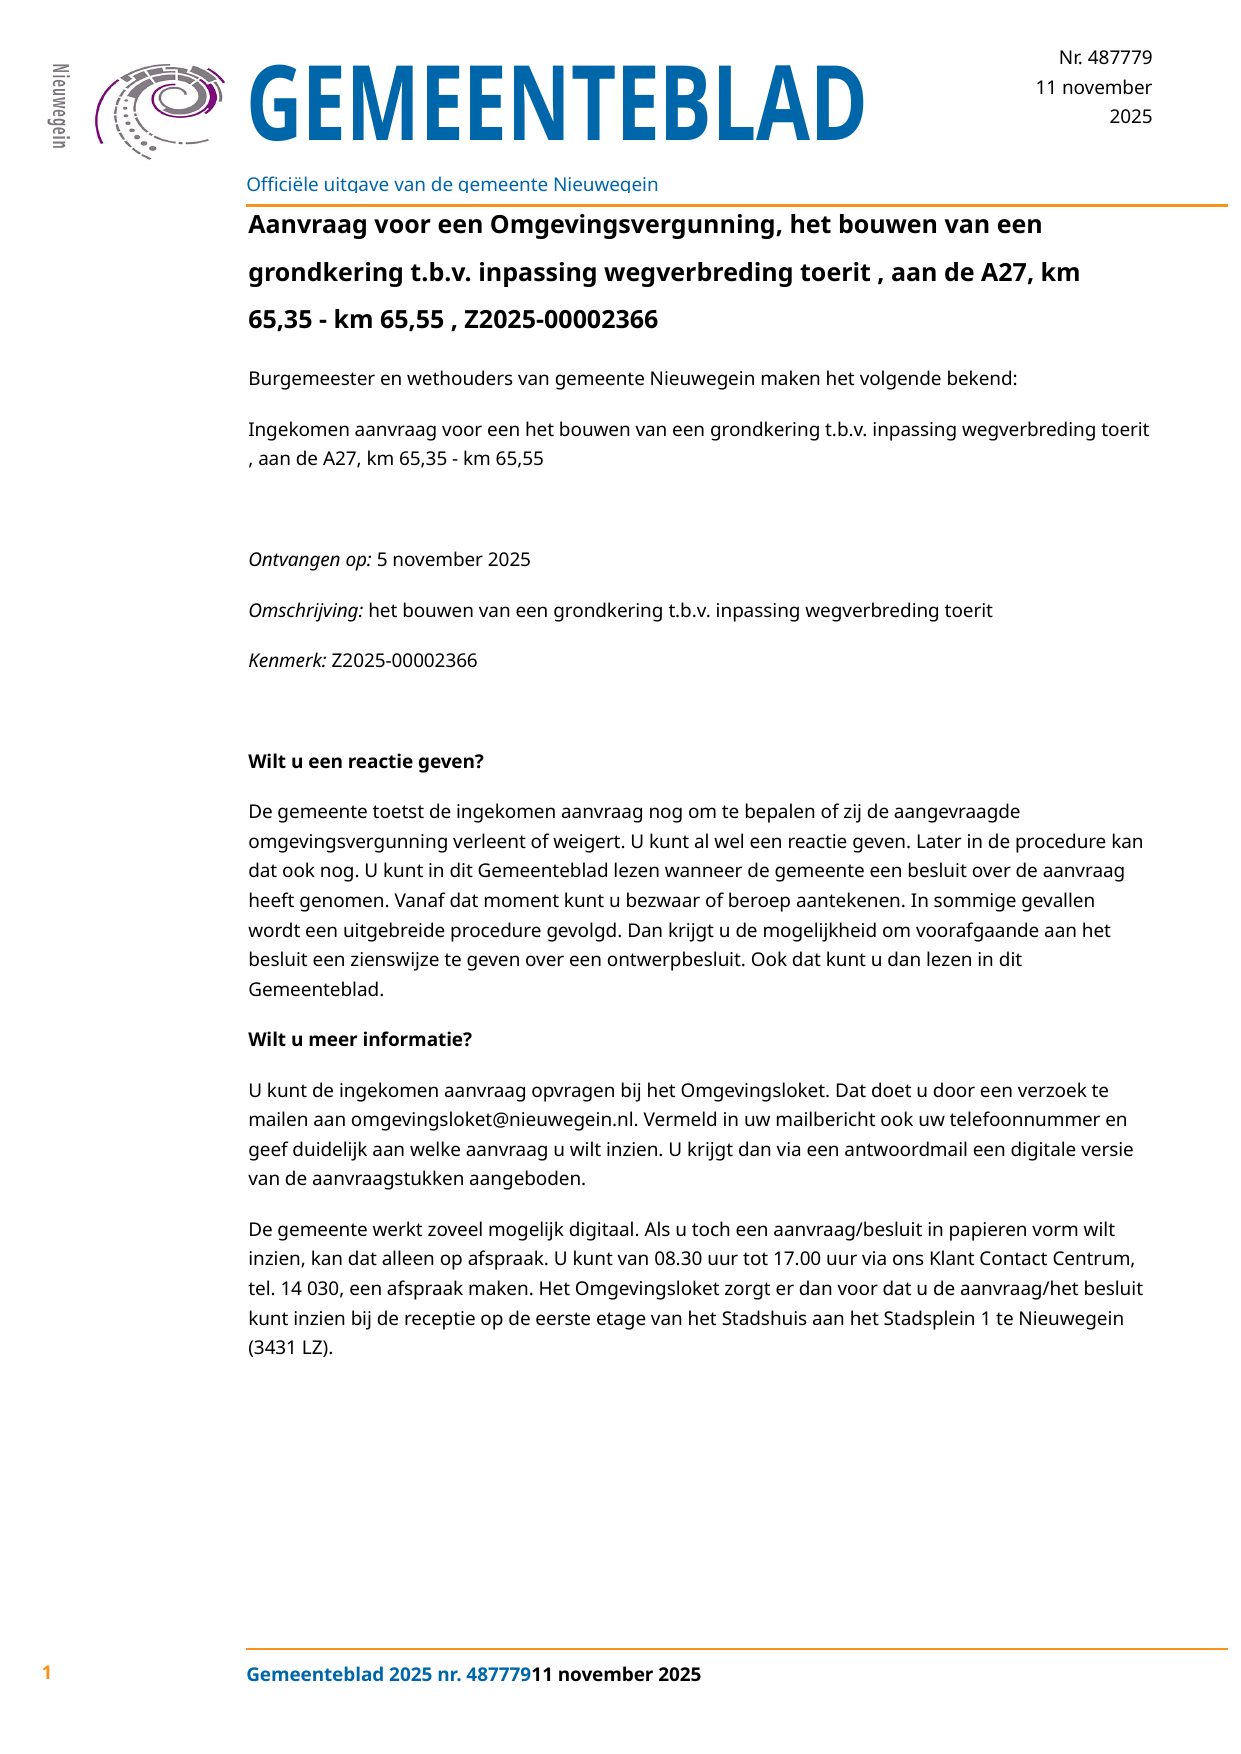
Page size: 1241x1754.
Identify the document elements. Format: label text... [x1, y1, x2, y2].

text Kenmerk: Z2025-00002366 [248, 647, 1152, 673]
text Aanvraag voor een Omgevingsvergunning, het bouwen van een grondkering t.b.v. inpassing wegverbreding toerit , aan de A27, km 65,35 - km 65,55 , Z2025-00002366 [248, 207, 1152, 336]
text De gemeente werkt zoveel mogelijk digitaal. Als u toch een aanvraag/besluit in papieren vorm wilt inzien, kan dat alleen op afspraak. U kunt van 08.30 uur tot 17.00 uur via ons Klant Contact Centrum, tel. 14 030, een afspraak maken. Het Omgevingsloket zorgt er dan voor dat u de aanvraag/het besluit kunt inzien bij de receptie op de eerste etage van het Stadshuis aan het Stadsplein 1 te Nieuwegein (3431 LZ). [248, 1216, 1152, 1360]
text Ontvangen op: 5 november 2025 [248, 546, 1152, 572]
text Ingekomen aanvraag voor een het bouwen van een grondkering t.b.v. inpassing wegverbreding toerit , aan de A27, km 65,35 - km 65,55 [248, 416, 1152, 471]
text Wilt u meer informatie? [248, 1026, 1152, 1052]
text Omschrijving: het bouwen van een grondkering t.b.v. inpassing wegverbreding toerit [248, 597, 1152, 622]
text Burgemeester en wethouders van gemeente Nieuwegein maken het volgende bekend: [248, 366, 1152, 391]
text De gemeente toetst de ingekomen aanvraag nog om te bepalen of zij de aangevraagde omgevingsvergunning verleent of weigert. U kunt al wel een reactie geven. Later in de procedure kan dat ook nog. U kunt in dit Gemeenteblad lezen wanneer de gemeente een besluit over de aanvraag heeft genomen. Vanaf dat moment kunt u bezwaar of beroep aantekenen. In sommige gevallen wordt een uitgebreide procedure gevolgd. Dan krijgt u de mogelijkheid om voorafgaande aan het besluit een zienswijze te geven over een ontwerpbesluit. Ook dat kunt u dan lezen in dit Gemeenteblad. [248, 798, 1152, 1002]
text Wilt u een reactie geven? [248, 748, 1152, 774]
picture [41, 47, 231, 172]
text U kunt de ingekomen aanvraag opvragen bij het Omgevingsloket. Dat doet u door een verzoek te mailen aan omgevingsloket@nieuwegein.nl. Vermeld in uw mailbericht ook uw telefoonnummer en geef duidelijk aan welke aanvraag u wilt inzien. U krijgt dan via een antwoordmail een digitale versie van de aanvraagstukken aangeboden. [248, 1077, 1152, 1191]
